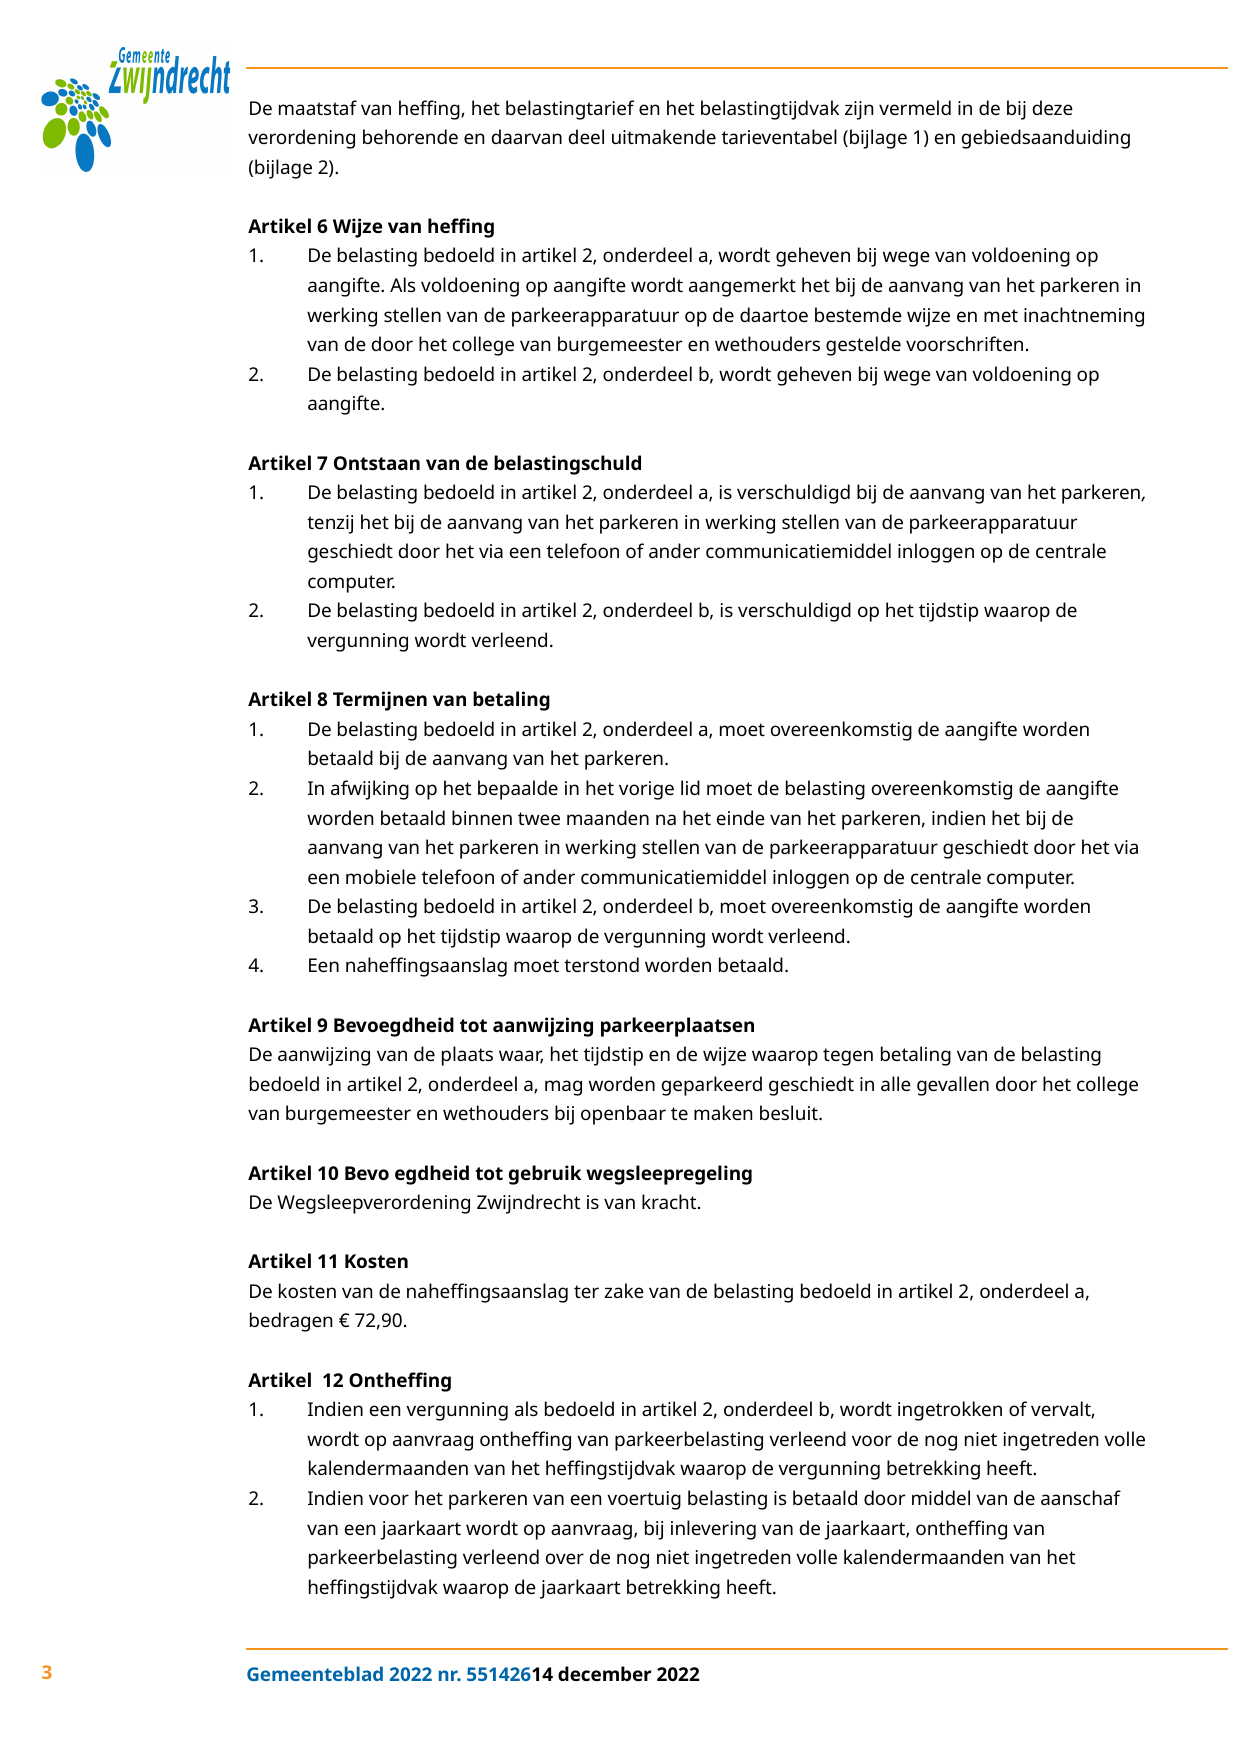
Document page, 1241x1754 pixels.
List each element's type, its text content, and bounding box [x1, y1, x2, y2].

list In afwijking op het bepaalde in het vorige lid moet de belasting overeenkomstig de aangifte worden betaald binnen twee maanden na het einde van het parkeren, indien het bij de aanvang van het parkeren in werking stellen van de parkeerapparatuur geschiedt door het via een mobiele telefoon of ander communicatiemiddel inloggen op de centrale computer. [248, 775, 1152, 890]
text Artikel 10 Bevo egdheid tot gebruik wegsleepregeling [248, 1160, 1152, 1186]
text De maatstaf van heffing, het belastingtarief en het belastingtijdvak zijn vermeld in de bij deze verordening behorende en daarvan deel uitmakende tarieventabel (bijlage 1) en gebiedsaanduiding (bijlage 2). [248, 95, 1152, 180]
text Artikel 12 Ontheffing [248, 1367, 1152, 1393]
text De kosten van de naheffingsaanslag ter zake van de belasting bedoeld in artikel 2, onderdeel a, bedragen € 72,90. [248, 1278, 1152, 1333]
text Artikel 8 Termijnen van betaling [248, 686, 1152, 712]
list Indien een vergunning als bedoeld in artikel 2, onderdeel b, wordt ingetrokken of vervalt, wordt op aanvraag ontheffing van parkeerbelasting verleend voor de nog niet ingetreden volle kalendermaanden van het heffingstijdvak waarop de vergunning betrekking heeft. [248, 1396, 1152, 1481]
picture [41, 47, 231, 172]
text Artikel 9 Bevoegdheid tot aanwijzing parkeerplaatsen [248, 1012, 1152, 1038]
list De belasting bedoeld in artikel 2, onderdeel a, wordt geheven bij wege van voldoening op aangifte. Als voldoening op aangifte wordt aangemerkt het bij de aanvang van het parkeren in werking stellen van de parkeerapparatuur op de daartoe bestemde wijze en met inachtneming van de door het college van burgemeester en wethouders gestelde voorschriften. [248, 243, 1152, 357]
text Artikel 11 Kosten [248, 1248, 1152, 1274]
text De Wegsleepverordening Zwijndrecht is van kracht. [248, 1189, 1152, 1215]
text De aanwijzing van de plaats waar, het tijdstip en de wijze waarop tegen betaling van de belasting bedoeld in artikel 2, onderdeel a, mag worden geparkeerd geschiedt in alle gevallen door het college van burgemeester en wethouders bij openbaar te maken besluit. [248, 1041, 1152, 1126]
list Indien voor het parkeren van een voertuig belasting is betaald door middel van de aanschaf van een jaarkaart wordt op aanvraag, bij inlevering van de jaarkaart, ontheffing van parkeerbelasting verleend over de nog niet ingetreden volle kalendermaanden van het heffingstijdvak waarop de jaarkaart betrekking heeft. [248, 1485, 1152, 1600]
list De belasting bedoeld in artikel 2, onderdeel b, is verschuldigd op het tijdstip waarop de vergunning wordt verleend. [248, 598, 1152, 653]
list De belasting bedoeld in artikel 2, onderdeel b, wordt geheven bij wege van voldoening op aangifte. [248, 361, 1152, 416]
list Een naheffingsaanslag moet terstond worden betaald. [248, 953, 1152, 978]
text Artikel 6 Wijze van heffing [248, 213, 1152, 239]
list De belasting bedoeld in artikel 2, onderdeel a, is verschuldigd bij de aanvang van het parkeren, tenzij het bij de aanvang van het parkeren in werking stellen van de parkeerapparatuur geschiedt door het via een telefoon of ander communicatiemiddel inloggen op de centrale computer. [248, 479, 1152, 594]
list De belasting bedoeld in artikel 2, onderdeel a, moet overeenkomstig de aangifte worden betaald bij de aanvang van het parkeren. [248, 716, 1152, 771]
list De belasting bedoeld in artikel 2, onderdeel b, moet overeenkomstig de aangifte worden betaald op het tijdstip waarop de vergunning wordt verleend. [248, 893, 1152, 949]
text Artikel 7 Ontstaan van de belastingschuld [248, 450, 1152, 476]
